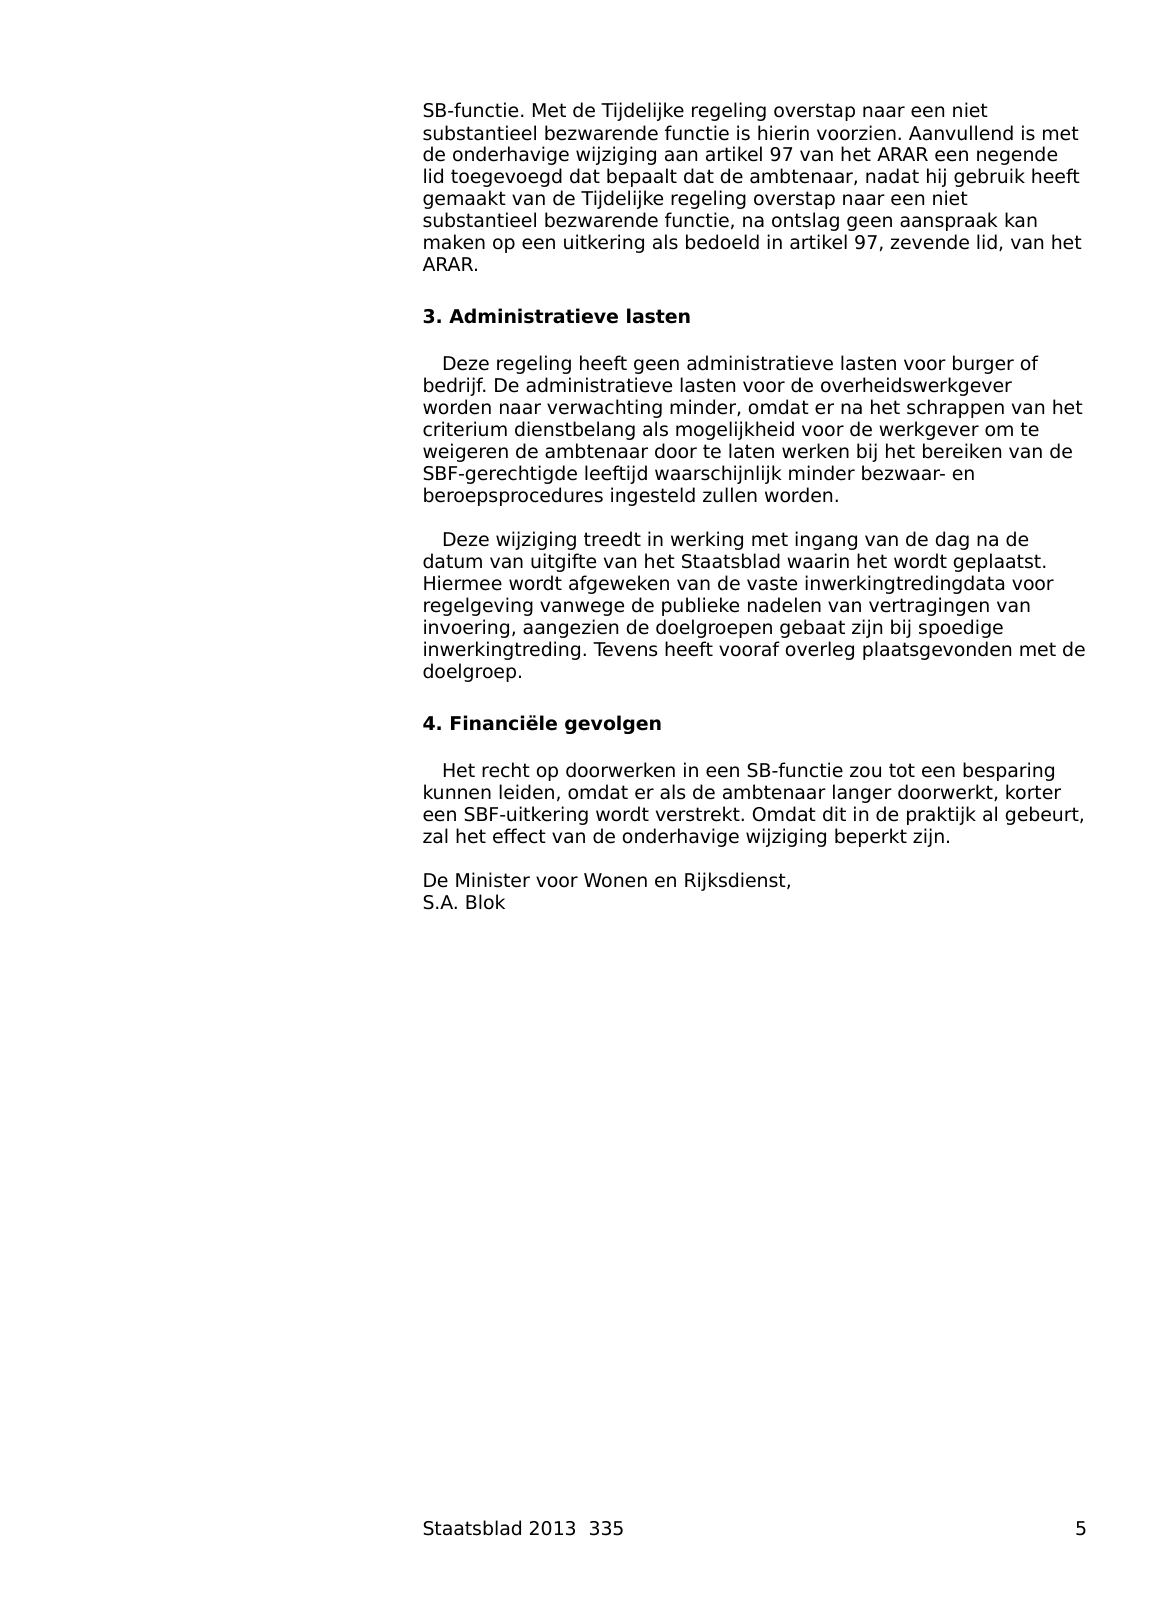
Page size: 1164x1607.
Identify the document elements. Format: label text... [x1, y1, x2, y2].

text Deze wijziging treedt in werking met ingang van de dag na de datum van uitgifte van het Staatsblad waarin het wordt geplaatst. Hiermee wordt afgeweken van de vaste inwerkingtredingdata voor regelgeving vanwege de publieke nadelen van vertragingen van invoering, aangezien de doelgroepen gebaat zijn bij spoedige inwerkingtreding. Tevens heeft vooraf overleg plaatsgevonden met de doelgroep. [422, 529, 1087, 683]
text Het recht op doorwerken in een SB-functie zou tot een besparing kunnen leiden, omdat er als de ambtenaar langer doorwerkt, korter een SBF-uitkering wordt verstrekt. Omdat dit in de praktijk al gebeurt, zal het effect van de onderhavige wijziging beperkt zijn. [422, 760, 1087, 848]
text De Minister voor Wonen en Rijksdienst, S.A. Blok [422, 870, 1087, 914]
text SB-functie. Met de Tijdelijke regeling overstap naar een niet substantieel bezwarende functie is hierin voorzien. Aanvullend is met de onderhavige wijziging aan artikel 97 van het ARAR een negende lid toegevoegd dat bepaalt dat de ambtenaar, nadat hij gebruik heeft gemaakt van de Tijdelijke regeling overstap naar een niet substantieel bezwarende functie, na ontslag geen aanspraak kan maken op een uitkering als bedoeld in artikel 97, zevende lid, van het ARAR. [422, 100, 1087, 276]
subtitle 3. Administratieve lasten [422, 306, 1087, 328]
text Deze regeling heeft geen administratieve lasten voor burger of bedrijf. De administratieve lasten voor de overheidswerkgever worden naar verwachting minder, omdat er na het schrappen van het criterium dienstbelang als mogelijkheid voor de werkgever om te weigeren de ambtenaar door te laten werken bij het bereiken van de SBF-gerechtigde leeftijd waarschijnlijk minder bezwaar- en beroepsprocedures ingesteld zullen worden. [422, 353, 1087, 507]
subtitle 4. Financiële gevolgen [422, 713, 1087, 735]
